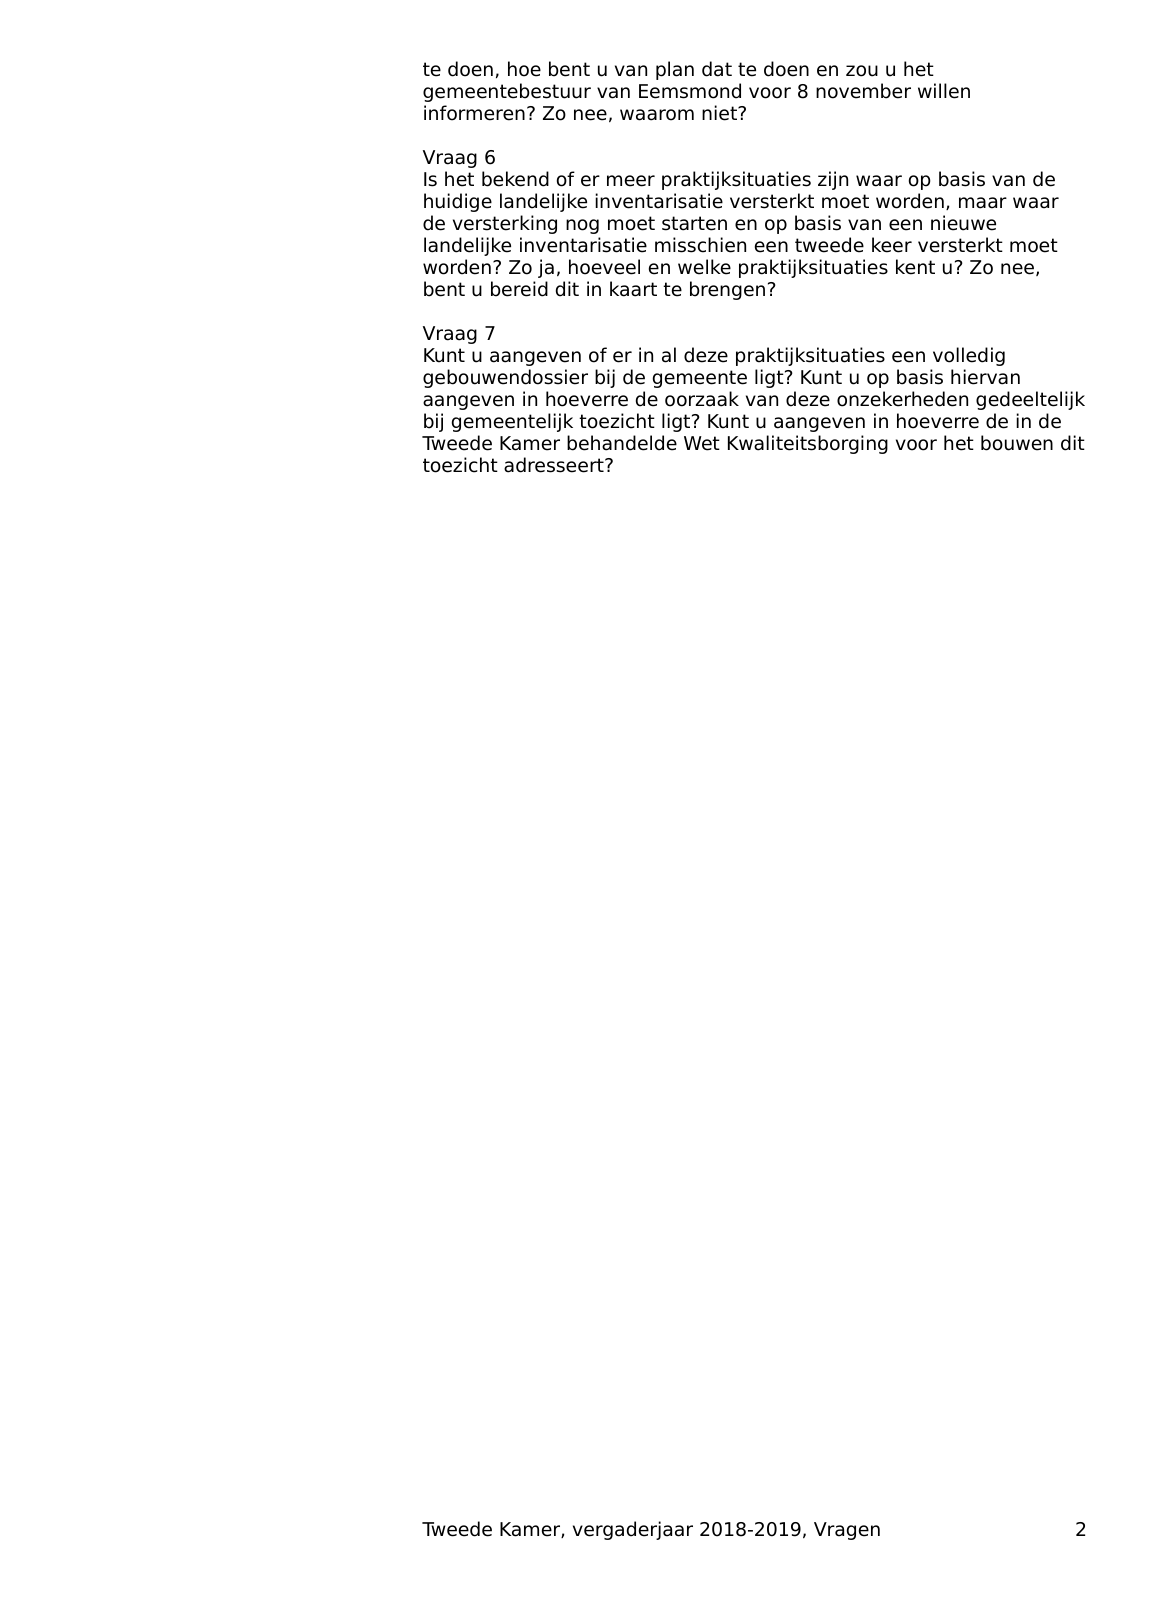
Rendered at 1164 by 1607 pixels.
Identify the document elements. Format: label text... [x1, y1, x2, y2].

text Kunt u aangeven of er in al deze praktijksituaties een volledig gebouwendossier bij de gemeente ligt? Kunt u op basis hiervan aangeven in hoeverre de oorzaak van deze onzekerheden gedeeltelijk bij gemeentelijk toezicht ligt? Kunt u aangeven in hoeverre de in de Tweede Kamer behandelde Wet Kwaliteitsborging voor het bouwen dit toezicht adresseert? [422, 345, 1087, 477]
text te doen, hoe bent u van plan dat te doen en zou u het gemeentebestuur van Eemsmond voor 8 november willen informeren? Zo nee, waarom niet? [422, 59, 1087, 125]
text Vraag 7 [422, 323, 1087, 345]
text Is het bekend of er meer praktijksituaties zijn waar op basis van de huidige landelijke inventarisatie versterkt moet worden, maar waar de versterking nog moet starten en op basis van een nieuwe landelijke inventarisatie misschien een tweede keer versterkt moet worden? Zo ja, hoeveel en welke praktijksituaties kent u? Zo nee, bent u bereid dit in kaart te brengen? [422, 169, 1087, 301]
text Vraag 6 [422, 147, 1087, 169]
